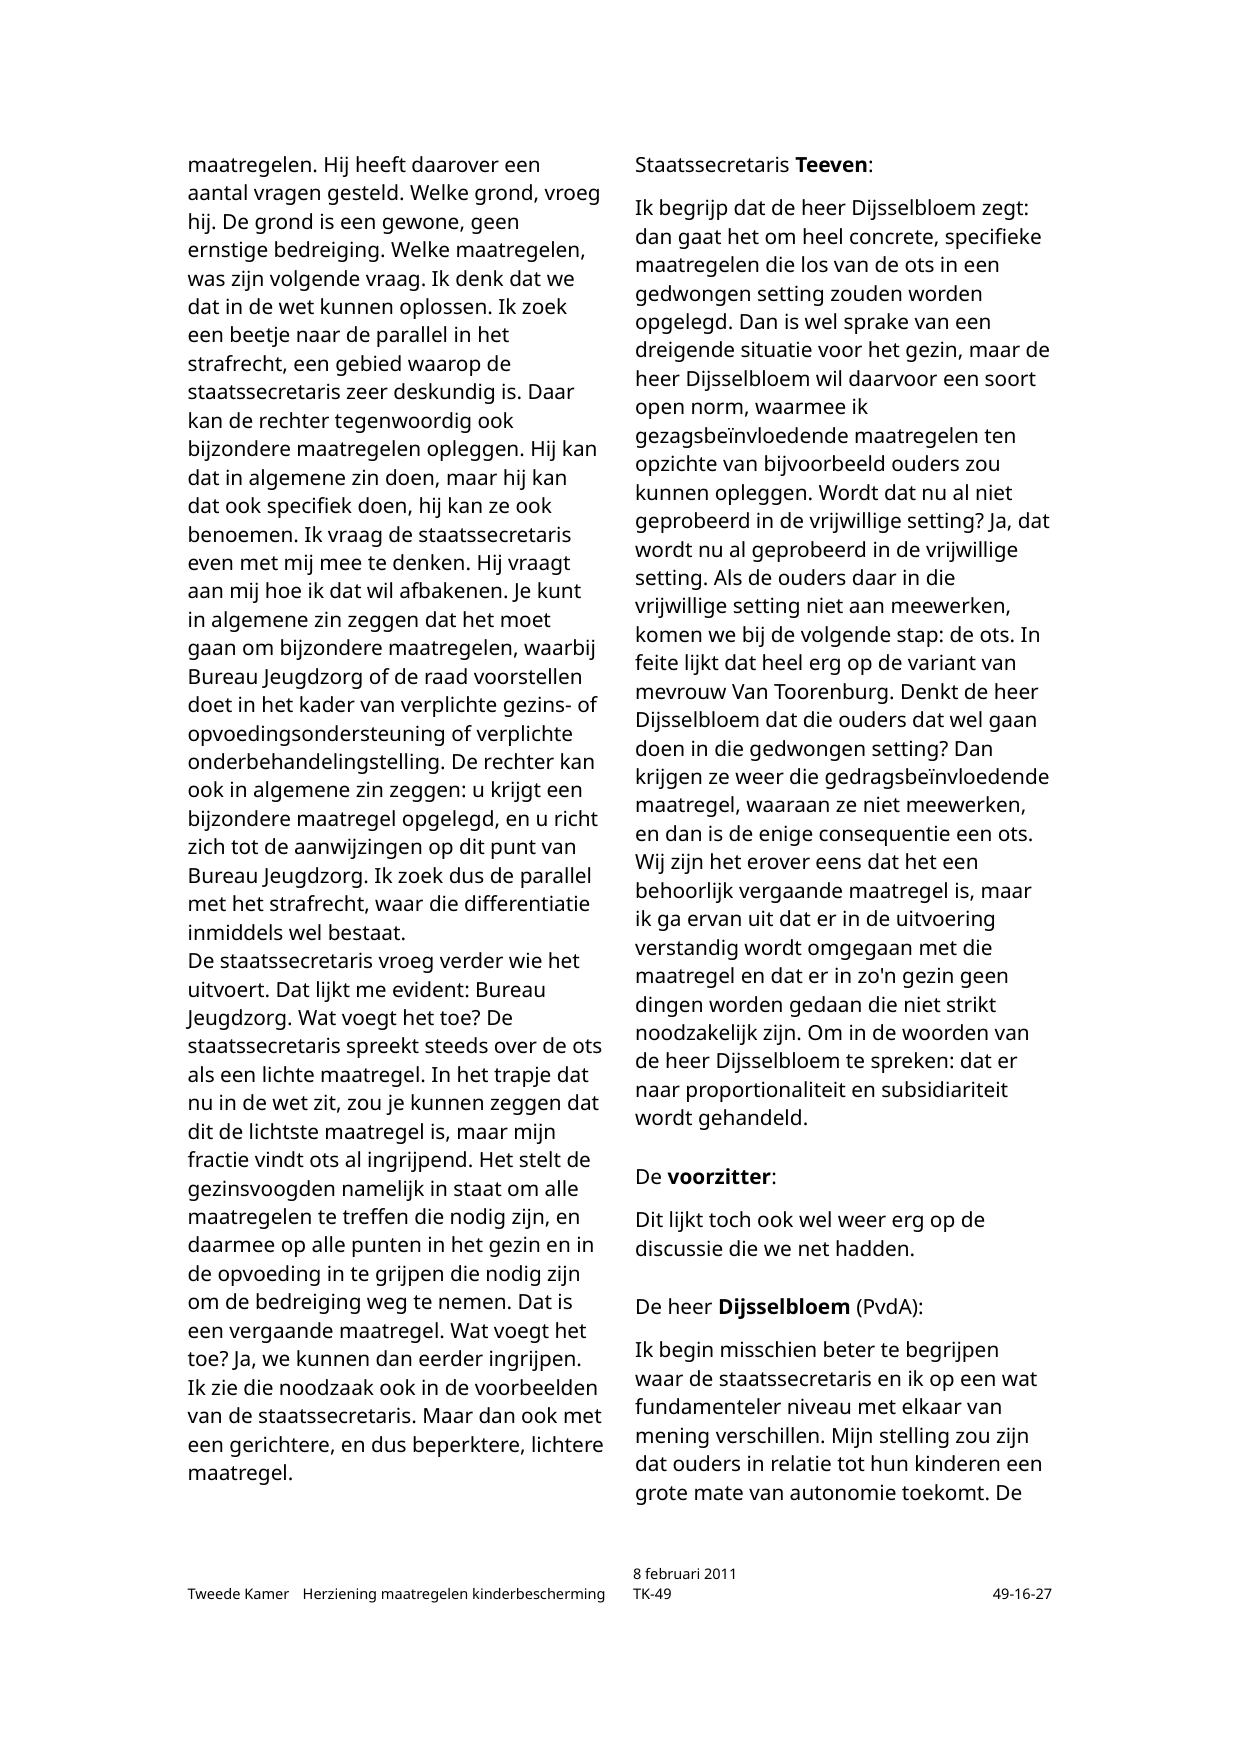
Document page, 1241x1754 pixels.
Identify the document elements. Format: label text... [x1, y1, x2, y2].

text De voorzitter: [635, 1162, 1053, 1190]
text Ik begrijp dat de heer Dijsselbloem zegt: dan gaat het om heel concrete, specifieke maatregelen die los van de ots in een gedwongen setting zouden worden opgelegd. Dan is wel sprake van een dreigende situatie voor het gezin, maar de heer Dijsselbloem wil daarvoor een soort open norm, waarmee ik gezagsbeïnvloedende maatregelen ten opzichte van bijvoorbeeld ouders zou kunnen opleggen. Wordt dat nu al niet geprobeerd in de vrijwillige setting? Ja, dat wordt nu al geprobeerd in de vrijwillige setting. Als de ouders daar in die vrijwillige setting niet aan meewerken, komen we bij de volgende stap: de ots. In feite lijkt dat heel erg op de variant van mevrouw Van Toorenburg. Denkt de heer Dijsselbloem dat die ouders dat wel gaan doen in die gedwongen setting? Dan krijgen ze weer die gedragsbeïnvloedende maatregel, waaraan ze niet meewerken, en dan is de enige consequentie een ots. Wij zijn het erover eens dat het een behoorlijk vergaande maatregel is, maar ik ga ervan uit dat er in de uitvoering verstandig wordt omgegaan met die maatregel en dat er in zo'n gezin geen dingen worden gedaan die niet strikt noodzakelijk zijn. Om in de woorden van de heer Dijsselbloem te spreken: dat er naar proportionaliteit en subsidiariteit wordt gehandeld. [635, 193, 1053, 1132]
text Ik begin misschien beter te begrijpen waar de staatssecretaris en ik op een wat fundamenteler niveau met elkaar van mening verschillen. Mijn stelling zou zijn dat ouders in relatie tot hun kinderen een grote mate van autonomie toekomt. De [635, 1336, 1053, 1506]
text maatregelen. Hij heeft daarover een aantal vragen gesteld. Welke grond, vroeg hij. De grond is een gewone, geen ernstige bedreiging. Welke maatregelen, was zijn volgende vraag. Ik denk dat we dat in de wet kunnen oplossen. Ik zoek een beetje naar de parallel in het strafrecht, een gebied waarop de staatssecretaris zeer deskundig is. Daar kan de rechter tegenwoordig ook bijzondere maatregelen opleggen. Hij kan dat in algemene zin doen, maar hij kan dat ook specifiek doen, hij kan ze ook benoemen. Ik vraag de staatssecretaris even met mij mee te denken. Hij vraagt aan mij hoe ik dat wil afbakenen. Je kunt in algemene zin zeggen dat het moet gaan om bijzondere maatregelen, waarbij Bureau Jeugdzorg of de raad voorstellen doet in het kader van verplichte gezins- of opvoedingsondersteuning of verplichte onderbehandelingstelling. De rechter kan ook in algemene zin zeggen: u krijgt een bijzondere maatregel opgelegd, en u richt zich tot de aanwijzingen op dit punt van Bureau Jeugdzorg. Ik zoek dus de parallel met het strafrecht, waar die differentiatie inmiddels wel bestaat. [187, 150, 605, 946]
text De staatssecretaris vroeg verder wie het uitvoert. Dat lijkt me evident: Bureau Jeugdzorg. Wat voegt het toe? De staatssecretaris spreekt steeds over de ots als een lichte maatregel. In het trapje dat nu in de wet zit, zou je kunnen zeggen dat dit de lichtste maatregel is, maar mijn fractie vindt ots al ingrijpend. Het stelt de gezinsvoogden namelijk in staat om alle maatregelen te treffen die nodig zijn, en daarmee op alle punten in het gezin en in de opvoeding in te grijpen die nodig zijn om de bedreiging weg te nemen. Dat is een vergaande maatregel. Wat voegt het toe? Ja, we kunnen dan eerder ingrijpen. Ik zie die noodzaak ook in de voorbeelden van de staatssecretaris. Maar dan ook met een gerichtere, en dus beperktere, lichtere maatregel. [187, 946, 605, 1487]
text De heer Dijsselbloem (PvdA): [635, 1292, 1053, 1321]
text Staatssecretaris Teeven: [635, 150, 1053, 178]
text Dit lijkt toch ook wel weer erg op de discussie die we net hadden. [635, 1205, 1053, 1262]
